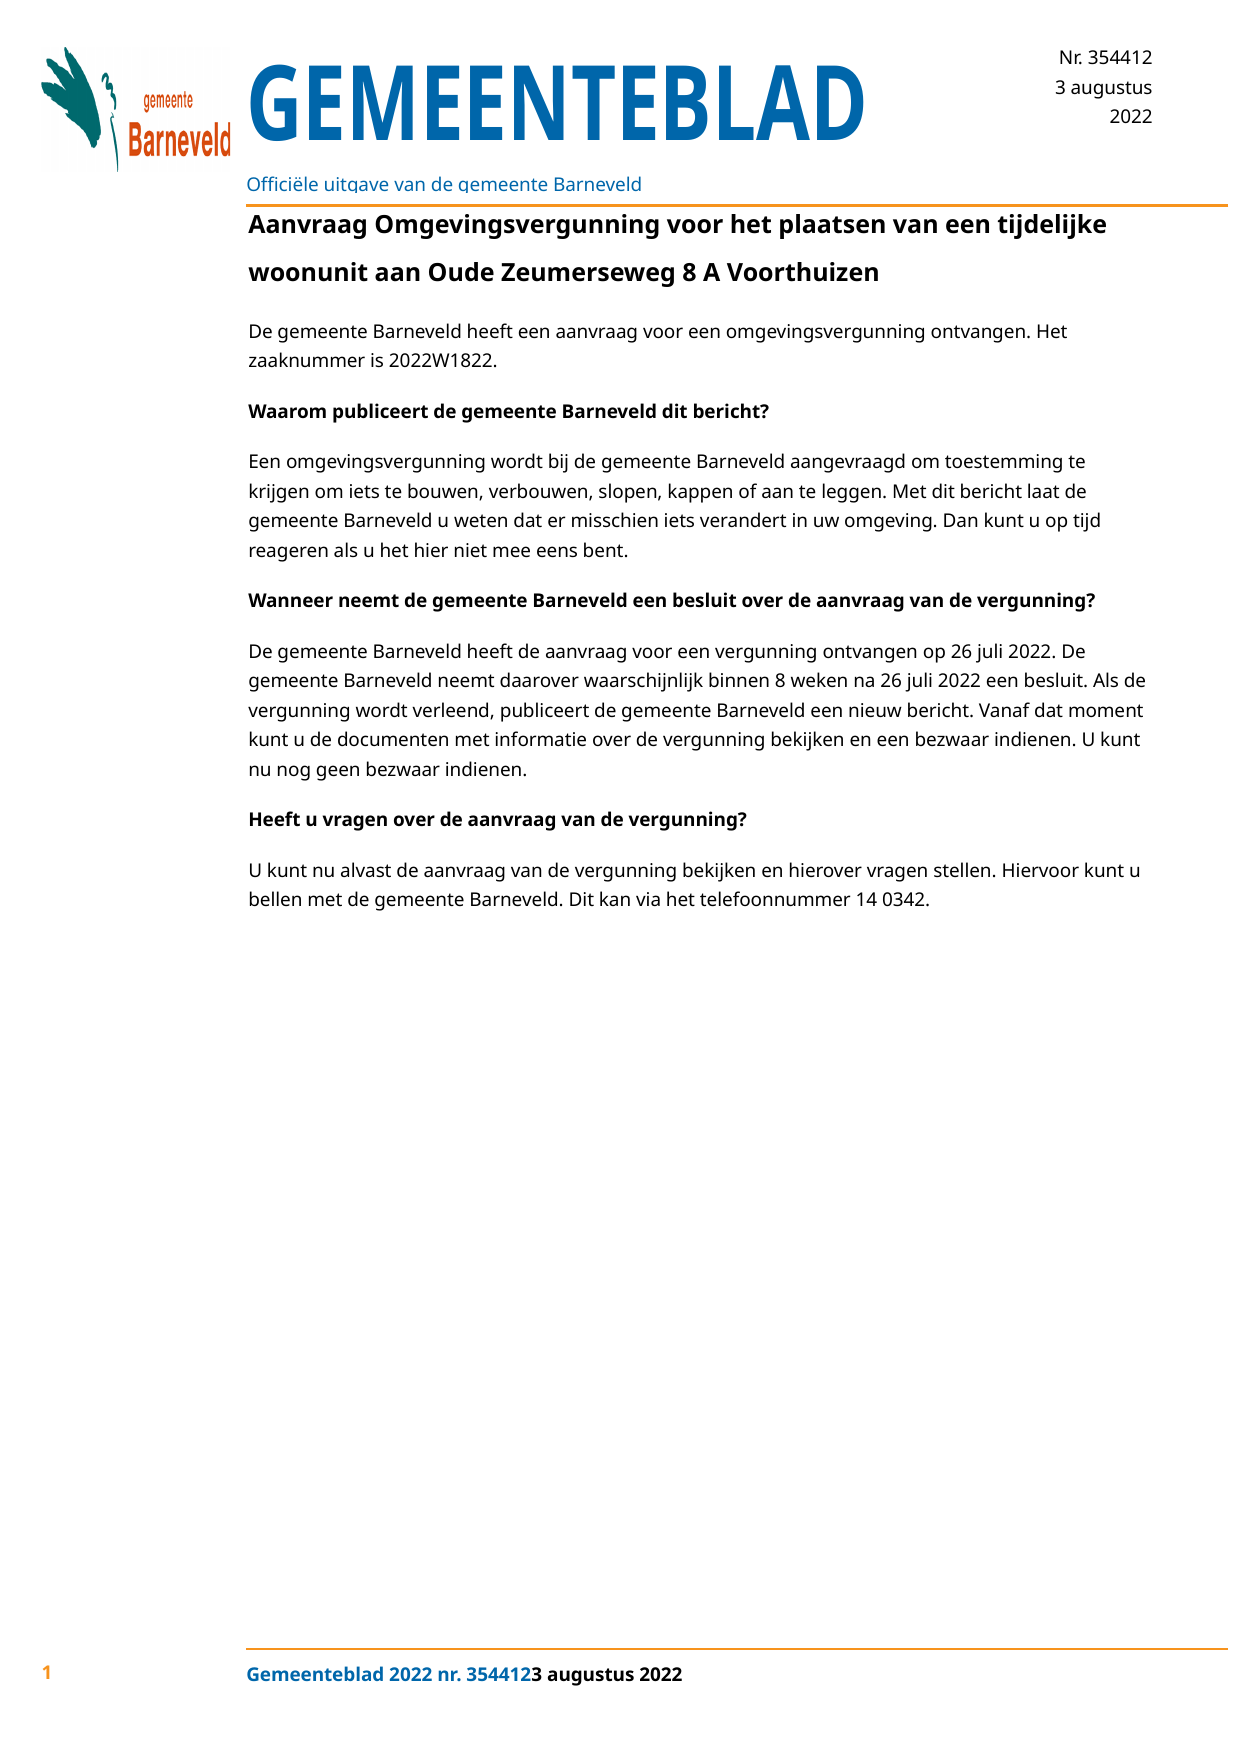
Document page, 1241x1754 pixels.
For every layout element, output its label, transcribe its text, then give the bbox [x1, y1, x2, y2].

text Waarom publiceert de gemeente Barneveld dit bericht? [248, 398, 1152, 424]
text Heeft u vragen over de aanvraag van de vergunning? [248, 807, 1152, 832]
text U kunt nu alvast de aanvraag van de vergunning bekijken en hierover vragen stellen. Hiervoor kunt u bellen met de gemeente Barneveld. Dit kan via het telefoonnummer 14 0342. [248, 857, 1152, 912]
text Wanneer neemt de gemeente Barneveld een besluit over de aanvraag van de vergunning? [248, 587, 1152, 613]
text Een omgevingsvergunning wordt bij de gemeente Barneveld aangevraagd om toestemming te krijgen om iets te bouwen, verbouwen, slopen, kappen of aan te leggen. Met dit bericht laat de gemeente Barneveld u weten dat er misschien iets verandert in uw omgeving. Dan kunt u op tijd reageren als u het hier niet mee eens bent. [248, 448, 1152, 563]
picture [41, 47, 231, 172]
text Aanvraag Omgevingsvergunning voor het plaatsen van een tijdelijke woonunit aan Oude Zeumerseweg 8 A Voorthuizen [248, 207, 1152, 288]
text De gemeente Barneveld heeft de aanvraag voor een vergunning ontvangen op 26 juli 2022. De gemeente Barneveld neemt daarover waarschijnlijk binnen 8 weken na 26 juli 2022 een besluit. Als de vergunning wordt verleend, publiceert de gemeente Barneveld een nieuw bericht. Vanaf dat moment kunt u de documenten met informatie over de vergunning bekijken en een bezwaar indienen. U kunt nu nog geen bezwaar indienen. [248, 638, 1152, 782]
text De gemeente Barneveld heeft een aanvraag voor een omgevingsvergunning ontvangen. Het zaaknummer is 2022W1822. [248, 318, 1152, 373]
